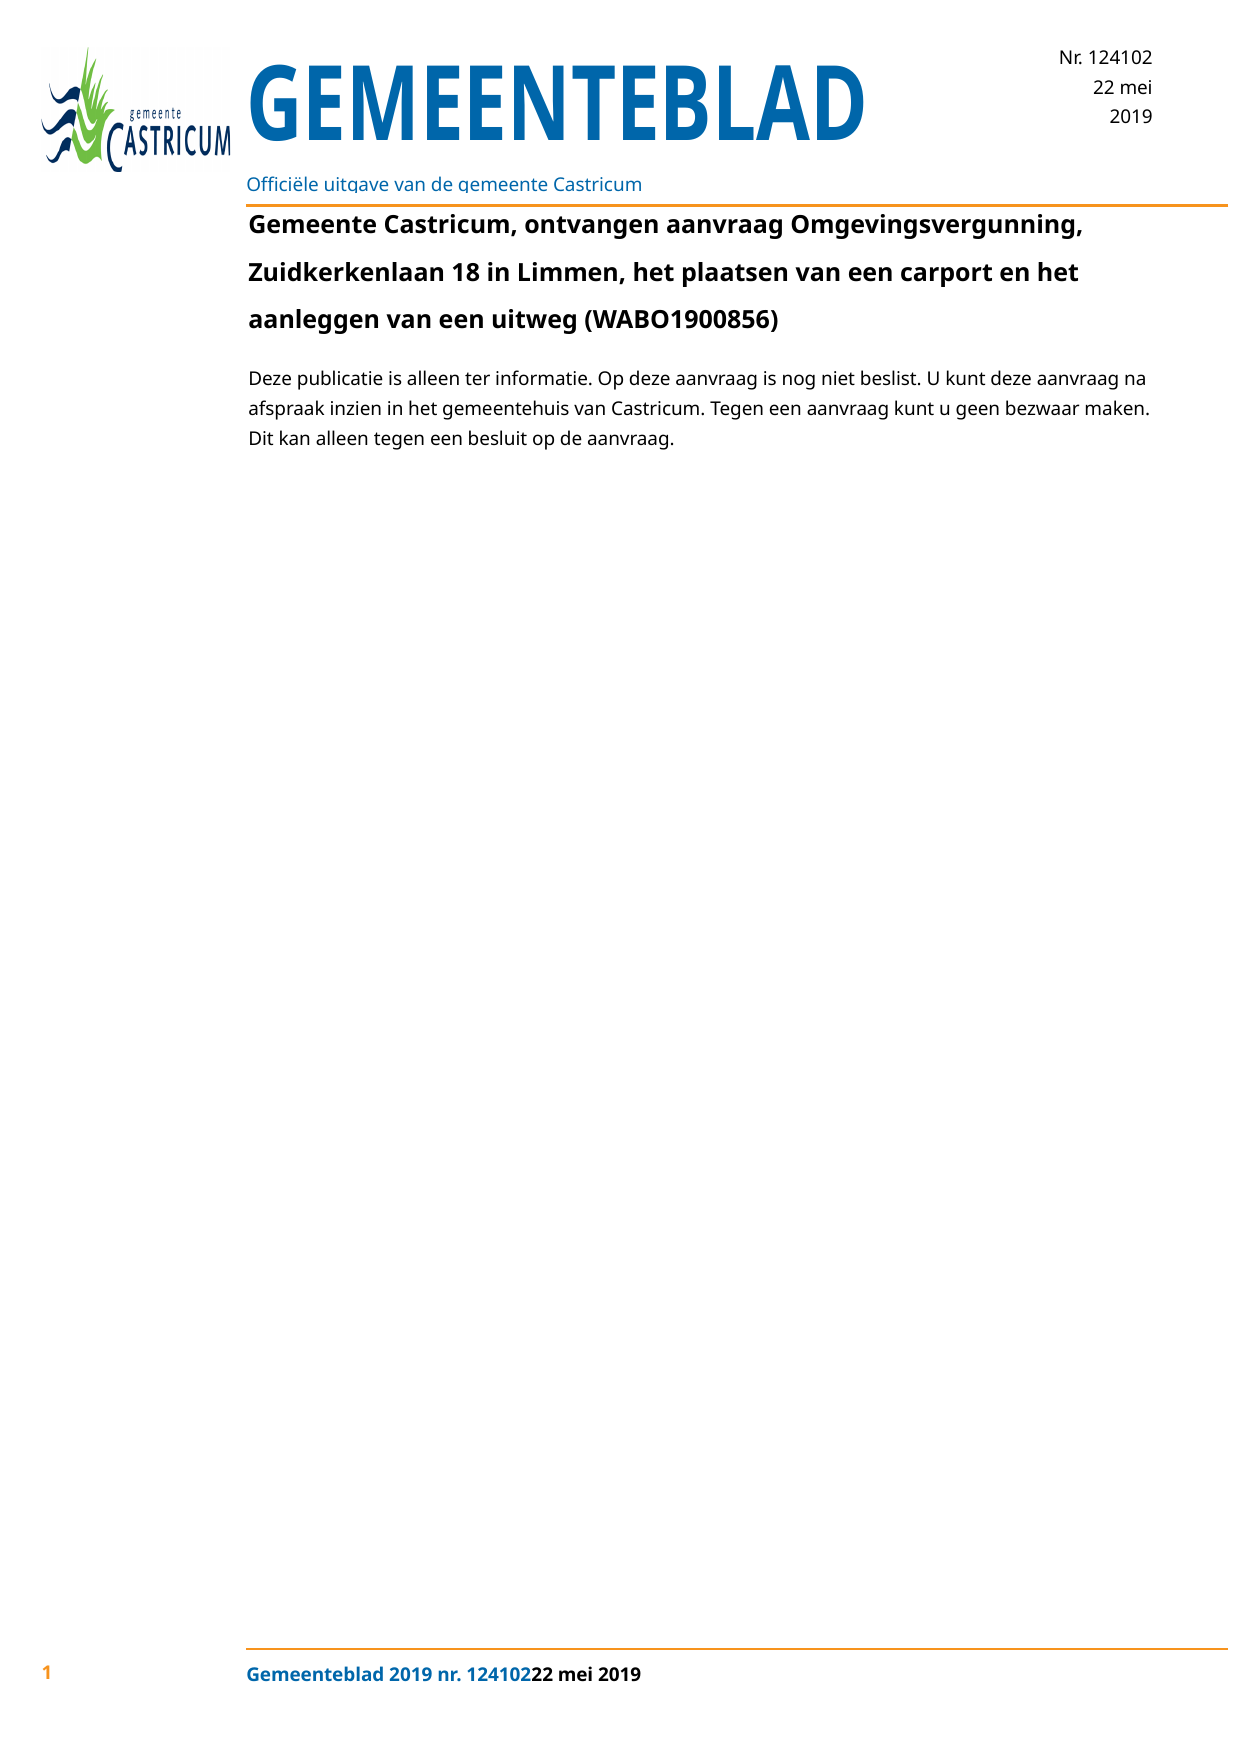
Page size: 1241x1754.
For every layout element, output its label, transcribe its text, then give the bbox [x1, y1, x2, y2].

picture [41, 47, 231, 172]
text Deze publicatie is alleen ter informatie. Op deze aanvraag is nog niet beslist. U kunt deze aanvraag na afspraak inzien in het gemeentehuis van Castricum. Tegen een aanvraag kunt u geen bezwaar maken. Dit kan alleen tegen een besluit op de aanvraag. [248, 366, 1152, 450]
text Gemeente Castricum, ontvangen aanvraag Omgevingsvergunning, Zuidkerkenlaan 18 in Limmen, het plaatsen van een carport en het aanleggen van een uitweg (WABO1900856) [248, 207, 1152, 336]
